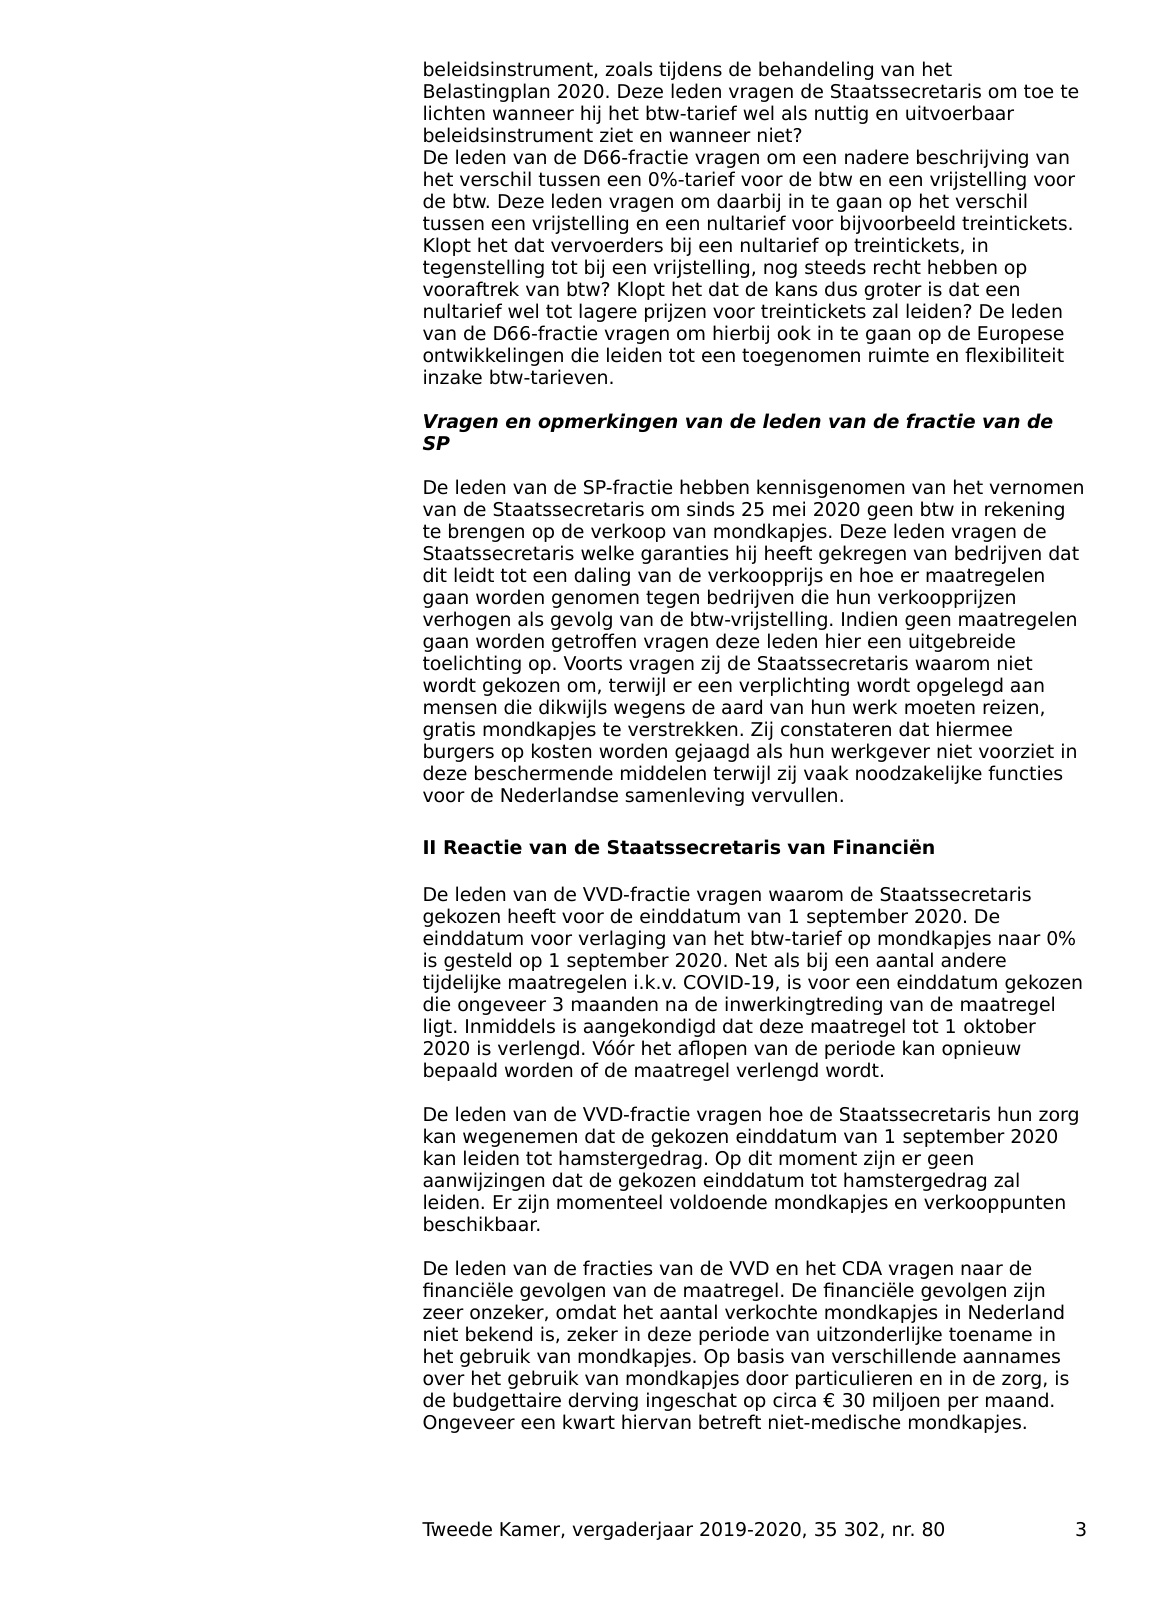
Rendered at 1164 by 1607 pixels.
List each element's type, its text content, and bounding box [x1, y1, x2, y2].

text De leden van de fracties van de VVD en het CDA vragen naar de financiële gevolgen van de maatregel. De financiële gevolgen zijn zeer onzeker, omdat het aantal verkochte mondkapjes in Nederland niet bekend is, zeker in deze periode van uitzonderlijke toename in het gebruik van mondkapjes. Op basis van verschillende aannames over het gebruik van mondkapjes door particulieren en in de zorg, is de budgettaire derving ingeschat op circa € 30 miljoen per maand. Ongeveer een kwart hiervan betreft niet-medische mondkapjes. [422, 1258, 1087, 1434]
text De leden van de SP-fractie hebben kennisgenomen van het vernomen van de Staatssecretaris om sinds 25 mei 2020 geen btw in rekening te brengen op de verkoop van mondkapjes. Deze leden vragen de Staatssecretaris welke garanties hij heeft gekregen van bedrijven dat dit leidt tot een daling van de verkoopprijs en hoe er maatregelen gaan worden genomen tegen bedrijven die hun verkoopprijzen verhogen als gevolg van de btw-vrijstelling. Indien geen maatregelen gaan worden getroffen vragen deze leden hier een uitgebreide toelichting op. Voorts vragen zij de Staatssecretaris waarom niet wordt gekozen om, terwijl er een verplichting wordt opgelegd aan mensen die dikwijls wegens de aard van hun werk moeten reizen, gratis mondkapjes te verstrekken. Zij constateren dat hiermee burgers op kosten worden gejaagd als hun werkgever niet voorziet in deze beschermende middelen terwijl zij vaak noodzakelijke functies voor de Nederlandse samenleving vervullen. [422, 477, 1087, 807]
text beleidsinstrument, zoals tijdens de behandeling van het Belastingplan 2020. Deze leden vragen de Staatssecretaris om toe te lichten wanneer hij het btw-tarief wel als nuttig en uitvoerbaar beleidsinstrument ziet en wanneer niet? [422, 59, 1087, 147]
text De leden van de VVD-fractie vragen waarom de Staatssecretaris gekozen heeft voor de einddatum van 1 september 2020. De einddatum voor verlaging van het btw-tarief op mondkapjes naar 0% is gesteld op 1 september 2020. Net als bij een aantal andere tijdelijke maatregelen i.k.v. COVID-19, is voor een einddatum gekozen die ongeveer 3 maanden na de inwerkingtreding van de maatregel ligt. Inmiddels is aangekondigd dat deze maatregel tot 1 oktober 2020 is verlengd. Vóór het aflopen van de periode kan opnieuw bepaald worden of de maatregel verlengd wordt. [422, 884, 1087, 1082]
text De leden van de VVD-fractie vragen hoe de Staatssecretaris hun zorg kan wegenemen dat de gekozen einddatum van 1 september 2020 kan leiden tot hamstergedrag. Op dit moment zijn er geen aanwijzingen dat de gekozen einddatum tot hamstergedrag zal leiden. Er zijn momenteel voldoende mondkapjes en verkooppunten beschikbaar. [422, 1104, 1087, 1236]
subtitle Vragen en opmerkingen van de leden van de fractie van de SP [422, 411, 1087, 455]
subtitle II Reactie van de Staatssecretaris van Financiën [422, 837, 1087, 859]
text De leden van de D66-fractie vragen om een nadere beschrijving van het verschil tussen een 0%-tarief voor de btw en een vrijstelling voor de btw. Deze leden vragen om daarbij in te gaan op het verschil tussen een vrijstelling en een nultarief voor bijvoorbeeld treintickets. Klopt het dat vervoerders bij een nultarief op treintickets, in tegenstelling tot bij een vrijstelling, nog steeds recht hebben op vooraftrek van btw? Klopt het dat de kans dus groter is dat een nultarief wel tot lagere prijzen voor treintickets zal leiden? De leden van de D66-fractie vragen om hierbij ook in te gaan op de Europese ontwikkelingen die leiden tot een toegenomen ruimte en flexibiliteit inzake btw-tarieven. [422, 147, 1087, 389]
